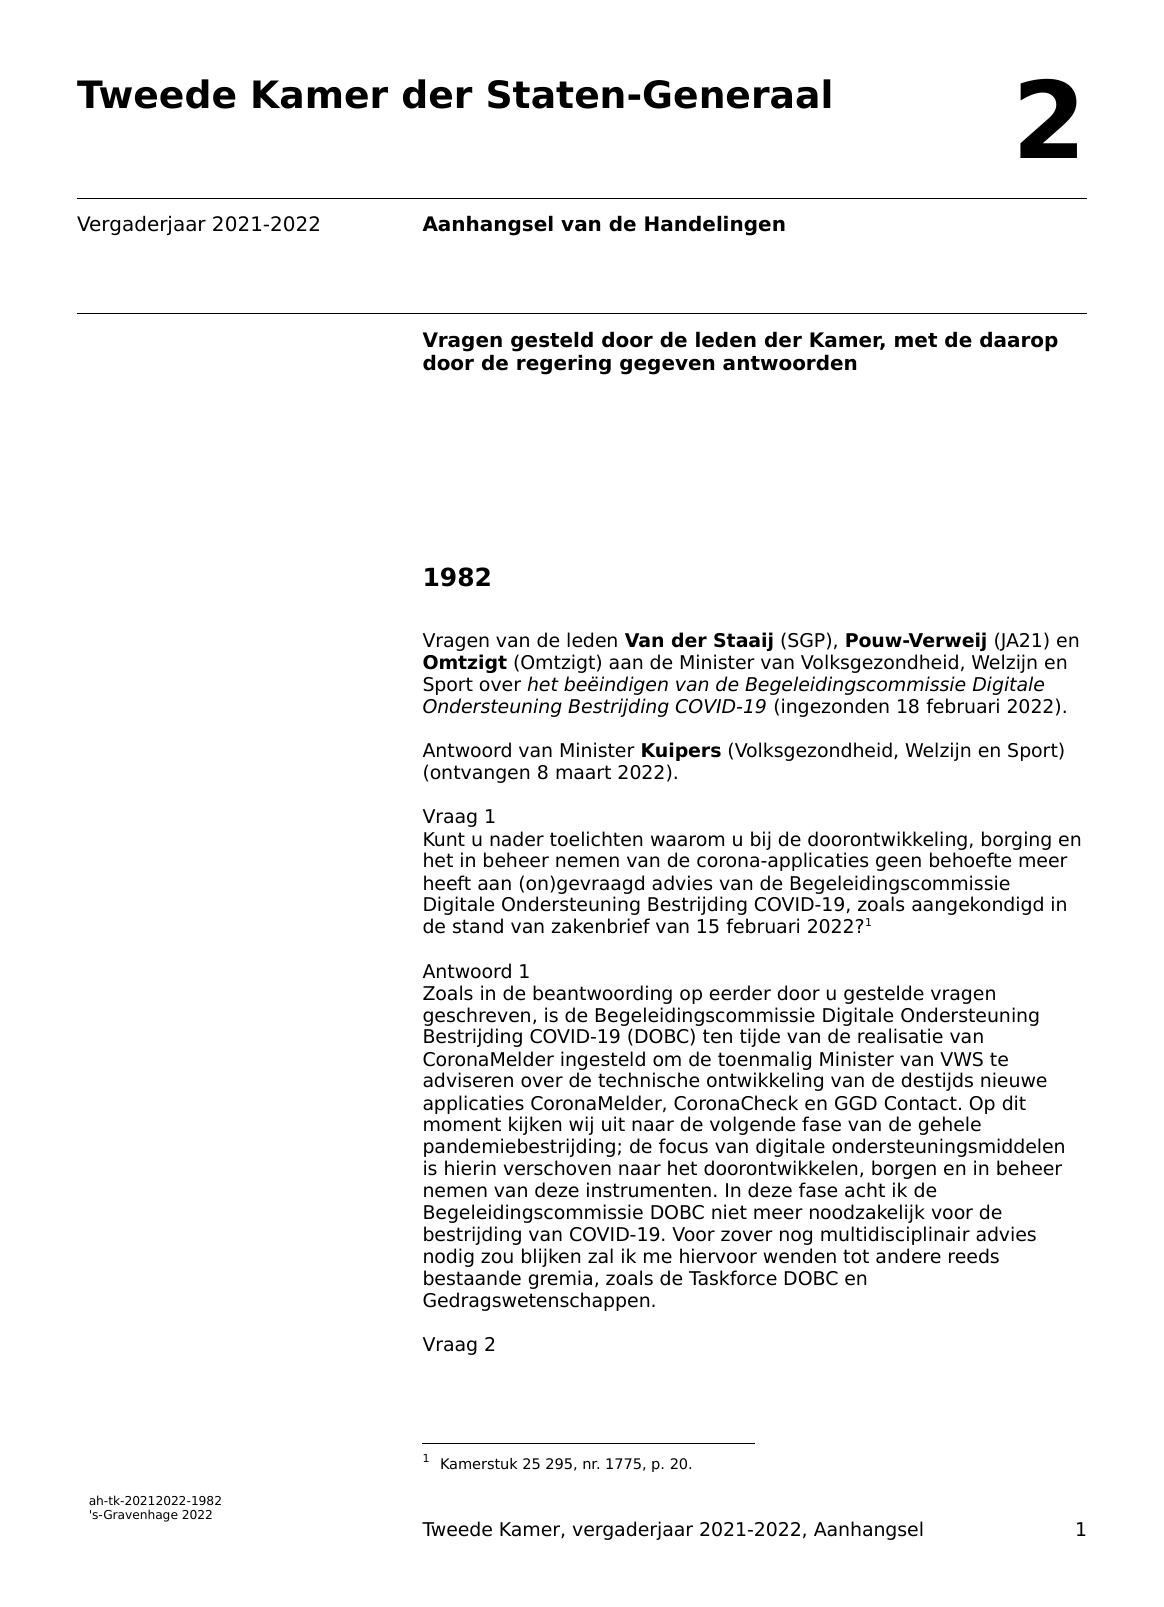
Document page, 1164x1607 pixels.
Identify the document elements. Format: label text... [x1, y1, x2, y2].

text Kamerstuk 25 295, nr. 1775, p. 20. [422, 1452, 1087, 1474]
text ah-tk-20212022-1982 [88, 1494, 323, 1508]
text Vragen van de leden Van der Staaij (SGP), Pouw-Verweij (JA21) en Omtzigt (Omtzigt) aan de Minister van Volksgezondheid, Welzijn en Sport over het beëindigen van de Begeleidingscommissie Digitale Ondersteuning Bestrijding COVID-19 (ingezonden 18 februari 2022). [422, 630, 1087, 718]
table_header 2 [886, 59, 1087, 198]
text 1982 [422, 563, 1087, 592]
text Antwoord 1 [422, 961, 1087, 982]
table_cell Vragen gesteld door de leden der Kamer, met de daarop door de regering gegeven antwoorden [422, 314, 1087, 375]
text Zoals in de beantwoording op eerder door u gestelde vragen geschreven, is de Begeleidingscommissie Digitale Ondersteuning Bestrijding COVID-19 (DOBC) ten tijde van de realisatie van CoronaMelder ingesteld om de toenmalig Minister van VWS te adviseren over de technische ontwikkeling van de destijds nieuwe applicaties CoronaMelder, CoronaCheck en GGD Contact. Op dit moment kijken wij uit naar de volgende fase van de gehele pandemiebestrijding; de focus van digitale ondersteuningsmiddelen is hierin verschoven naar het doorontwikkelen, borgen en in beheer nemen van deze instrumenten. In deze fase acht ik de Begeleidingscommissie DOBC niet meer noodzakelijk voor de bestrijding van COVID-19. Voor zover nog multidisciplinair advies nodig zou blijken zal ik me hiervoor wenden tot andere reeds bestaande gremia, zoals de Taskforce DOBC en Gedragswetenschappen. [422, 982, 1087, 1312]
text Vraag 2 [422, 1334, 1087, 1356]
text 's-Gravenhage 2022 [88, 1508, 323, 1522]
text Vraag 1 [422, 806, 1087, 828]
text Kunt u nader toelichten waarom u bij de doorontwikkeling, borging en het in beheer nemen van de corona-applicaties geen behoefte meer heeft aan (on)gevraagd advies van de Begeleidingscommissie Digitale Ondersteuning Bestrijding COVID-19, zoals aangekondigd in de stand van zakenbrief van 15 februari 2022? [422, 828, 1087, 938]
text Antwoord van Minister Kuipers (Volksgezondheid, Welzijn en Sport) (ontvangen 8 maart 2022). [422, 740, 1087, 784]
table_cell [77, 314, 422, 375]
table_cell Vergaderjaar 2021-2022 [77, 199, 422, 313]
table_cell Aanhangsel van de Handelingen [422, 199, 1087, 313]
table_header Tweede Kamer der Staten-Generaal [77, 59, 886, 198]
